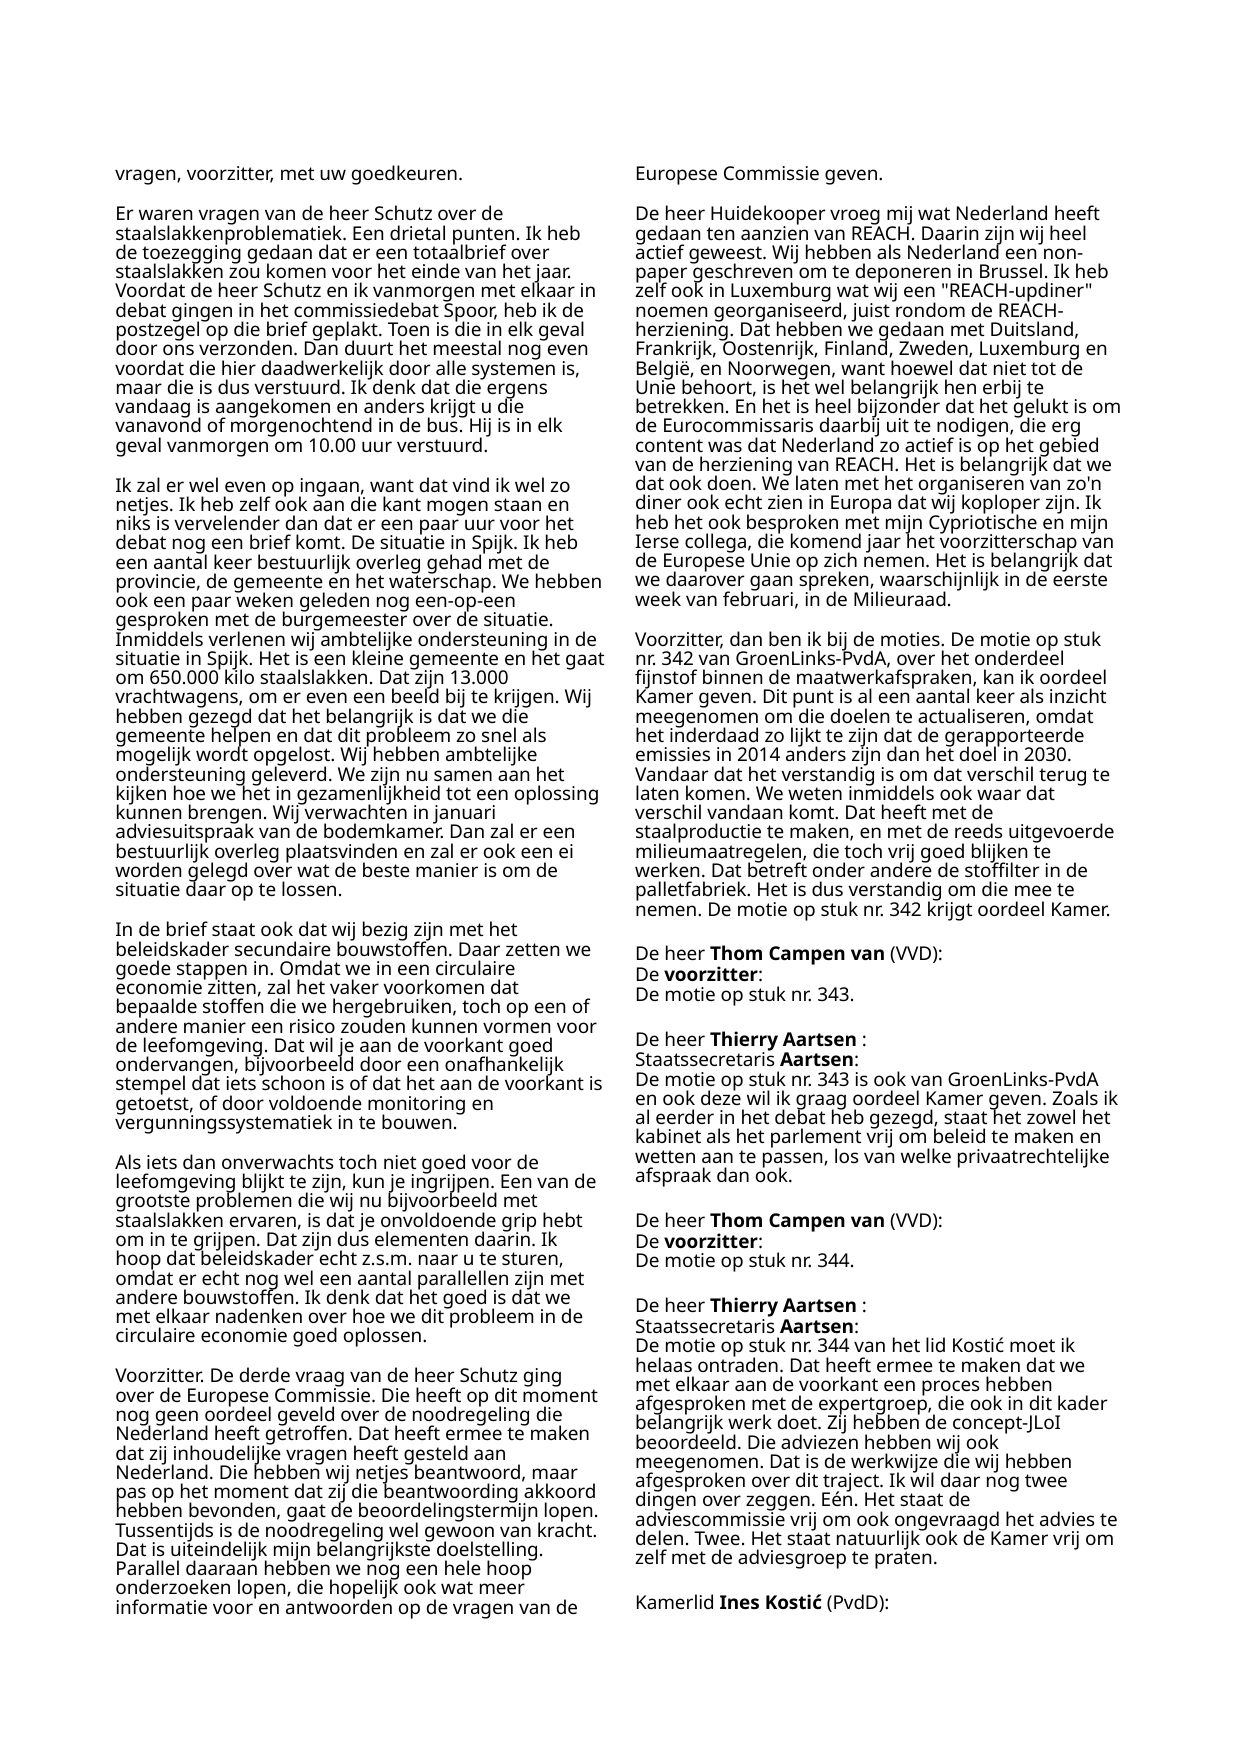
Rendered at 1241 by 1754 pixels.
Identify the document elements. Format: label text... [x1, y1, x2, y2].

text De motie op stuk nr. 344. [635, 1252, 1125, 1271]
text vragen, voorzitter, met uw goedkeuren. [115, 165, 605, 184]
text De motie op stuk nr. 343 is ook van GroenLinks-PvdA en ook deze wil ik graag oordeel Kamer geven. Zoals ik al eerder in het debat heb gezegd, staat het zowel het kabinet als het parlement vrij om beleid te maken en wetten aan te passen, los van welke privaatrechtelijke afspraak dan ook. [635, 1071, 1125, 1186]
text De motie op stuk nr. 344 van het lid Kostić moet ik helaas ontraden. Dat heeft ermee te maken dat we met elkaar aan de voorkant een proces hebben afgesproken met de expertgroep, die ook in dit kader belangrijk werk doet. Zij hebben de concept-JLoI beoordeeld. Die adviezen hebben wij ook meegenomen. Dat is de werkwijze die wij hebben afgesproken over dit traject. Ik wil daar nog twee dingen over zeggen. Eén. Het staat de adviescommissie vrij om ook ongevraagd het advies te delen. Twee. Het staat natuurlijk ook de Kamer vrij om zelf met de adviesgroep te praten. [635, 1337, 1125, 1568]
text De heer Thom Campen van (VVD): [635, 1207, 1125, 1233]
text De heer Thierry Aartsen : [635, 1026, 1125, 1051]
text In de brief staat ook dat wij bezig zijn met het beleidskader secundaire bouwstoffen. Daar zetten we goede stappen in. Omdat we in een circulaire economie zitten, zal het vaker voorkomen dat bepaalde stoffen die we hergebruiken, toch op een of andere manier een risico zouden kunnen vormen voor de leefomgeving. Dat wil je aan de voorkant goed ondervangen, bijvoorbeeld door een onafhankelijk stempel dat iets schoon is of dat het aan de voorkant is getoetst, of door voldoende monitoring en vergunningssystematiek in te bouwen. [115, 921, 605, 1133]
text De voorzitter: [635, 1233, 1125, 1252]
text Staatssecretaris Aartsen: [635, 1051, 1125, 1071]
text De motie op stuk nr. 343. [635, 986, 1125, 1005]
text Staatssecretaris Aartsen: [635, 1318, 1125, 1337]
text Er waren vragen van de heer Schutz over de staalslakkenproblematiek. Een drietal punten. Ik heb de toezegging gedaan dat er een totaalbrief over staalslakken zou komen voor het einde van het jaar. Voordat de heer Schutz en ik vanmorgen met elkaar in debat gingen in het commissiedebat Spoor, heb ik de postzegel op die brief geplakt. Toen is die in elk geval door ons verzonden. Dan duurt het meestal nog even voordat die hier daadwerkelijk door alle systemen is, maar die is dus verstuurd. Ik denk dat die ergens vandaag is aangekomen en anders krijgt u die vanavond of morgenochtend in de bus. Hij is in elk geval vanmorgen om 10.00 uur verstuurd. [115, 205, 605, 456]
text De heer Huidekooper vroeg mij wat Nederland heeft gedaan ten aanzien van REACH. Daarin zijn wij heel actief geweest. Wij hebben als Nederland een non-paper geschreven om te deponeren in Brussel. Ik heb zelf ook in Luxemburg wat wij een "REACH-updiner" noemen georganiseerd, juist rondom de REACH-herziening. Dat hebben we gedaan met Duitsland, Frankrijk, Oostenrijk, Finland, Zweden, Luxemburg en België, en Noorwegen, want hoewel dat niet tot de Unie behoort, is het wel belangrijk hen erbij te betrekken. En het is heel bijzonder dat het gelukt is om de Eurocommissaris daarbij uit te nodigen, die erg content was dat Nederland zo actief is op het gebied van de herziening van REACH. Het is belangrijk dat we dat ook doen. We laten met het organiseren van zo'n diner ook echt zien in Europa dat wij koploper zijn. Ik heb het ook besproken met mijn Cypriotische en mijn Ierse collega, die komend jaar het voorzitterschap van de Europese Unie op zich nemen. Het is belangrijk dat we daarover gaan spreken, waarschijnlijk in de eerste week van februari, in de Milieuraad. [635, 205, 1125, 610]
text Europese Commissie geven. [635, 165, 1125, 184]
text De heer Thierry Aartsen : [635, 1292, 1125, 1318]
text Kamerlid Ines Kostić (PvdD): [635, 1589, 1125, 1615]
text Ik zal er wel even op ingaan, want dat vind ik wel zo netjes. Ik heb zelf ook aan die kant mogen staan en niks is vervelender dan dat er een paar uur voor het debat nog een brief komt. De situatie in Spijk. Ik heb een aantal keer bestuurlijk overleg gehad met de provincie, de gemeente en het waterschap. We hebben ook een paar weken geleden nog een-op-een gesproken met de burgemeester over de situatie. Inmiddels verlenen wij ambtelijke ondersteuning in de situatie in Spijk. Het is een kleine gemeente en het gaat om 650.000 kilo staalslakken. Dat zijn 13.000 vrachtwagens, om er even een beeld bij te krijgen. Wij hebben gezegd dat het belangrijk is dat we die gemeente helpen en dat dit probleem zo snel als mogelijk wordt opgelost. Wij hebben ambtelijke ondersteuning geleverd. We zijn nu samen aan het kijken hoe we het in gezamenlijkheid tot een oplossing kunnen brengen. Wij verwachten in januari adviesuitspraak van de bodemkamer. Dan zal er een bestuurlijk overleg plaatsvinden en zal er ook een ei worden gelegd over wat de beste manier is om de situatie daar op te lossen. [115, 477, 605, 901]
text Voorzitter, dan ben ik bij de moties. De motie op stuk nr. 342 van GroenLinks-PvdA, over het onderdeel fijnstof binnen de maatwerkafspraken, kan ik oordeel Kamer geven. Dit punt is al een aantal keer als inzicht meegenomen om die doelen te actualiseren, omdat het inderdaad zo lijkt te zijn dat de gerapporteerde emissies in 2014 anders zijn dan het doel in 2030. Vandaar dat het verstandig is om dat verschil terug te laten komen. We weten inmiddels ook waar dat verschil vandaan komt. Dat heeft met de staalproductie te maken, en met de reeds uitgevoerde milieumaatregelen, die toch vrij goed blijken te werken. Dat betreft onder andere de stoffilter in de palletfabriek. Het is dus verstandig om die mee te nemen. De motie op stuk nr. 342 krijgt oordeel Kamer. [635, 631, 1125, 920]
text De voorzitter: [635, 966, 1125, 986]
text Als iets dan onverwachts toch niet goed voor de leefomgeving blijkt te zijn, kun je ingrijpen. Een van de grootste problemen die wij nu bijvoorbeeld met staalslakken ervaren, is dat je onvoldoende grip hebt om in te grijpen. Dat zijn dus elementen daarin. Ik hoop dat beleidskader echt z.s.m. naar u te sturen, omdat er echt nog wel een aantal parallellen zijn met andere bouwstoffen. Ik denk dat het goed is dat we met elkaar nadenken over hoe we dit probleem in de circulaire economie goed oplossen. [115, 1154, 605, 1347]
text Voorzitter. De derde vraag van de heer Schutz ging over de Europese Commissie. Die heeft op dit moment nog geen oordeel geveld over de noodregeling die Nederland heeft getroffen. Dat heeft ermee te maken dat zij inhoudelijke vragen heeft gesteld aan Nederland. Die hebben wij netjes beantwoord, maar pas op het moment dat zij die beantwoording akkoord hebben bevonden, gaat de beoordelingstermijn lopen. Tussentijds is de noodregeling wel gewoon van kracht. Dat is uiteindelijk mijn belangrijkste doelstelling. Parallel daaraan hebben we nog een hele hoop onderzoeken lopen, die hopelijk ook wat meer informatie voor en antwoorden op de vragen van de [115, 1367, 605, 1618]
text De heer Thom Campen van (VVD): [635, 941, 1125, 966]
